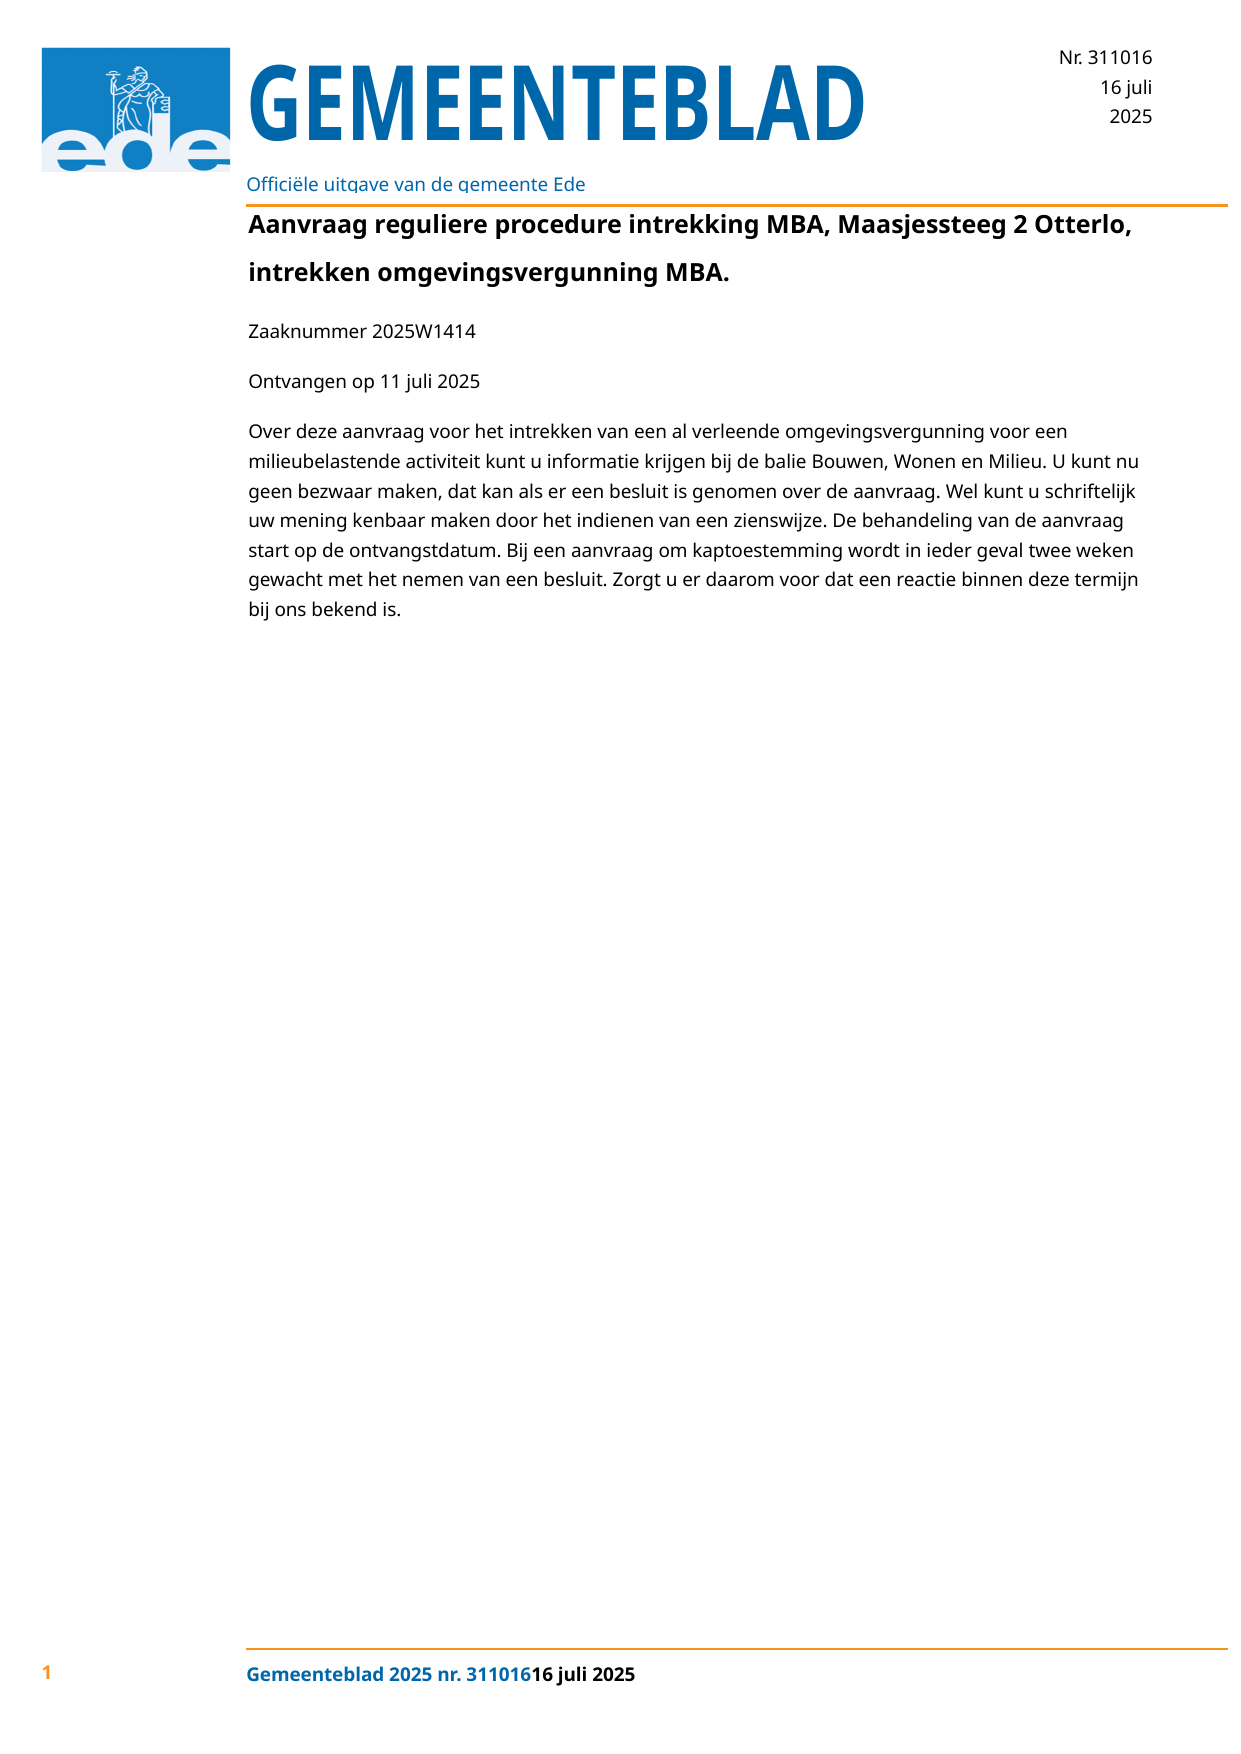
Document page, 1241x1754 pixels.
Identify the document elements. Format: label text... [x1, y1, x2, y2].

text Zaaknummer 2025W1414 [248, 318, 1152, 344]
text Over deze aanvraag voor het intrekken van een al verleende omgevingsvergunning voor een milieubelastende activiteit kunt u informatie krijgen bij de balie Bouwen, Wonen en Milieu. U kunt nu geen bezwaar maken, dat kan als er een besluit is genomen over de aanvraag. Wel kunt u schriftelijk uw mening kenbaar maken door het indienen van een zienswijze. De behandeling van de aanvraag start op de ontvangstdatum. Bij een aanvraag om kaptoestemming wordt in ieder geval twee weken gewacht met het nemen van een besluit. Zorgt u er daarom voor dat een reactie binnen deze termijn bij ons bekend is. [248, 419, 1152, 622]
text Aanvraag reguliere procedure intrekking MBA, Maasjessteeg 2 Otterlo, intrekken omgevingsvergunning MBA. [248, 207, 1152, 288]
picture [41, 47, 231, 172]
text Ontvangen op 11 juli 2025 [248, 368, 1152, 394]
